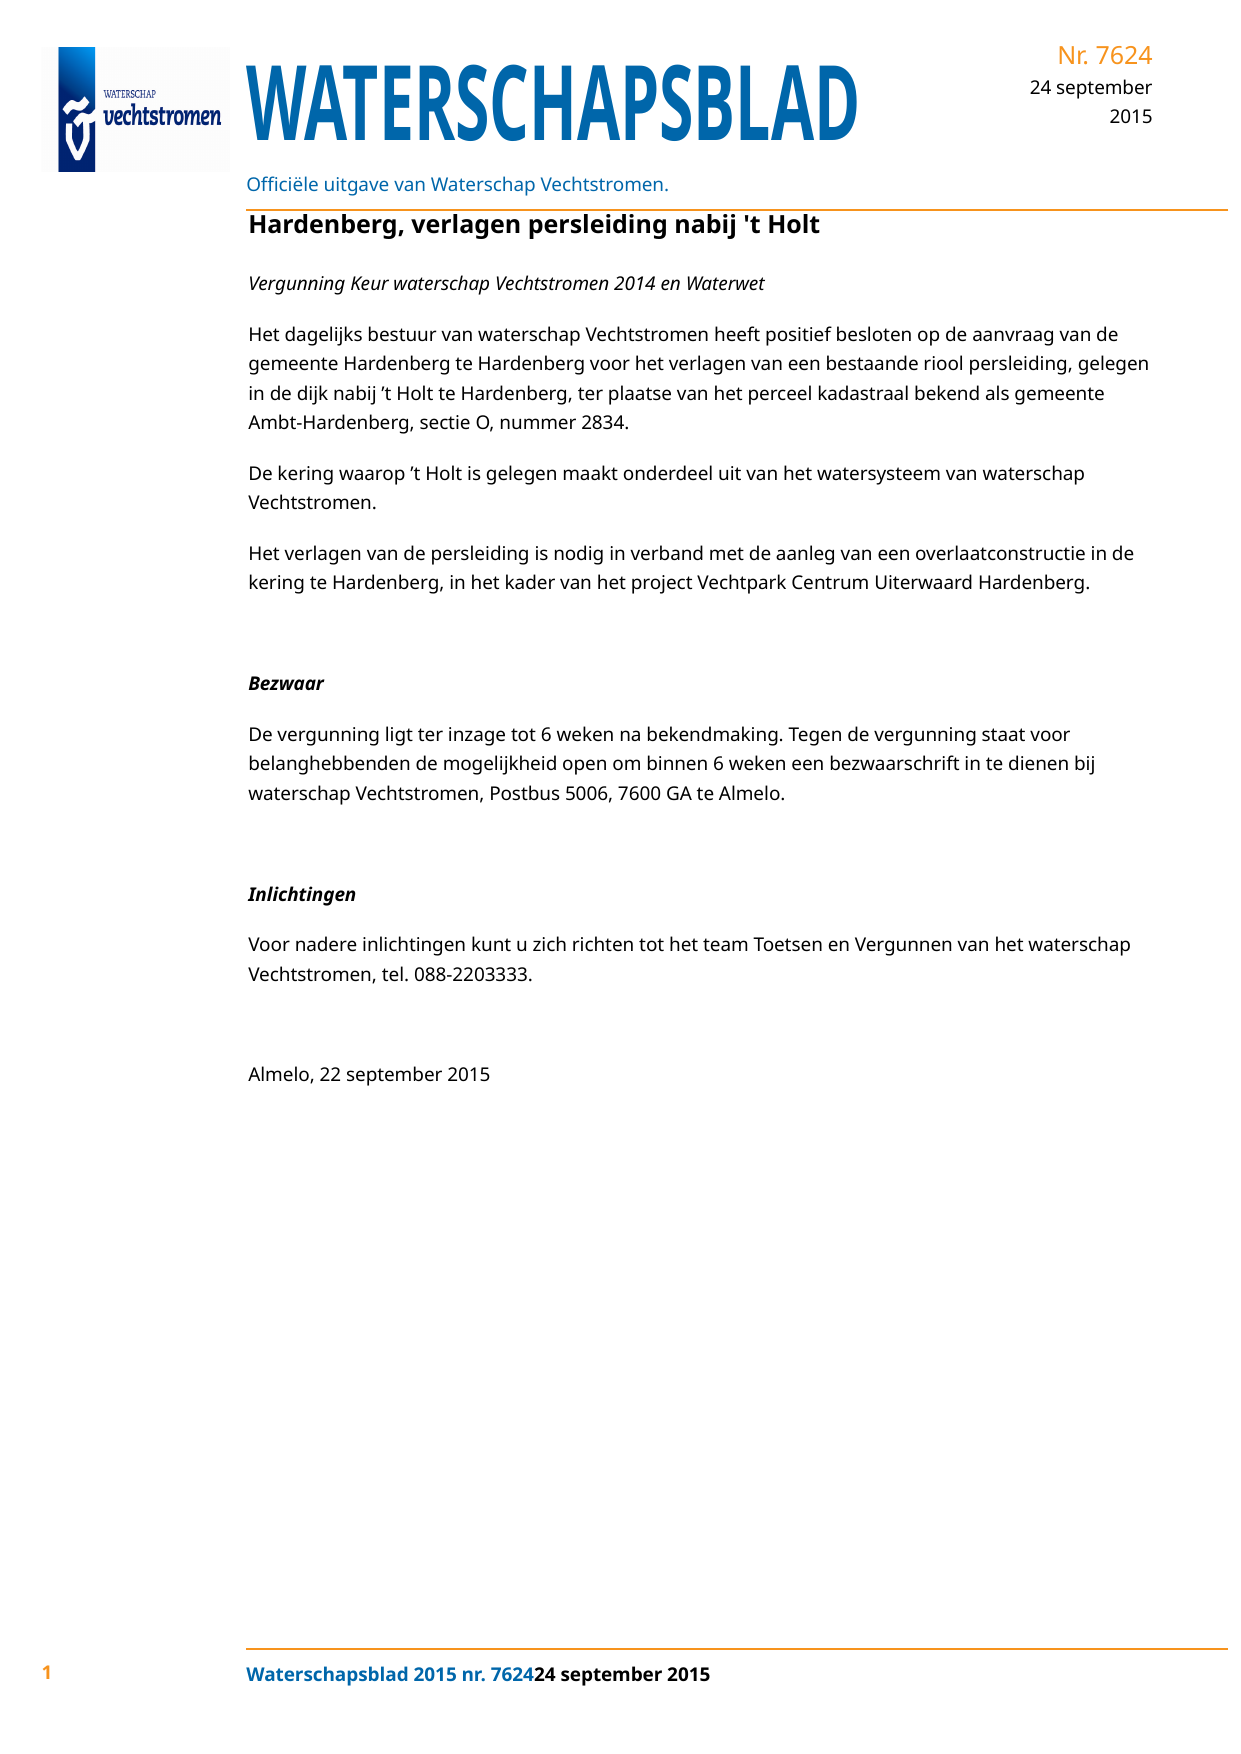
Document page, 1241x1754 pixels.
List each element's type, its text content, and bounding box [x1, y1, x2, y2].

text Voor nadere inlichtingen kunt u zich richten tot het team Toetsen en Vergunnen van het waterschap Vechtstromen, tel. 088-2203333. [248, 931, 1152, 986]
text Het verlagen van de persleiding is nodig in verband met de aanleg van een overlaatconstructie in de kering te Hardenberg, in het kader van het project Vechtpark Centrum Uiterwaard Hardenberg. [248, 540, 1152, 595]
text Hardenberg, verlagen persleiding nabij 't Holt [248, 211, 1152, 241]
text Bezwaar [248, 670, 1152, 696]
text Vergunning Keur waterschap Vechtstromen 2014 en Waterwet [248, 270, 1152, 296]
text De vergunning ligt ter inzage tot 6 weken na bekendmaking. Tegen de vergunning staat voor belanghebbenden de mogelijkheid open om binnen 6 weken een bezwaarschrift in te dienen bij waterschap Vechtstromen, Postbus 5006, 7600 GA te Almelo. [248, 721, 1152, 806]
text Almelo, 22 september 2015 [248, 1062, 1152, 1087]
text Inlichtingen [248, 881, 1152, 906]
picture [41, 47, 231, 172]
text De kering waarop ’t Holt is gelegen maakt onderdeel uit van het watersysteem van waterschap Vechtstromen. [248, 460, 1152, 515]
text Het dagelijks bestuur van waterschap Vechtstromen heeft positief besloten op de aanvraag van de gemeente Hardenberg te Hardenberg voor het verlagen van een bestaande riool persleiding, gelegen in de dijk nabij ’t Holt te Hardenberg, ter plaatse van het perceel kadastraal bekend als gemeente Ambt-Hardenberg, sectie O, nummer 2834. [248, 321, 1152, 435]
